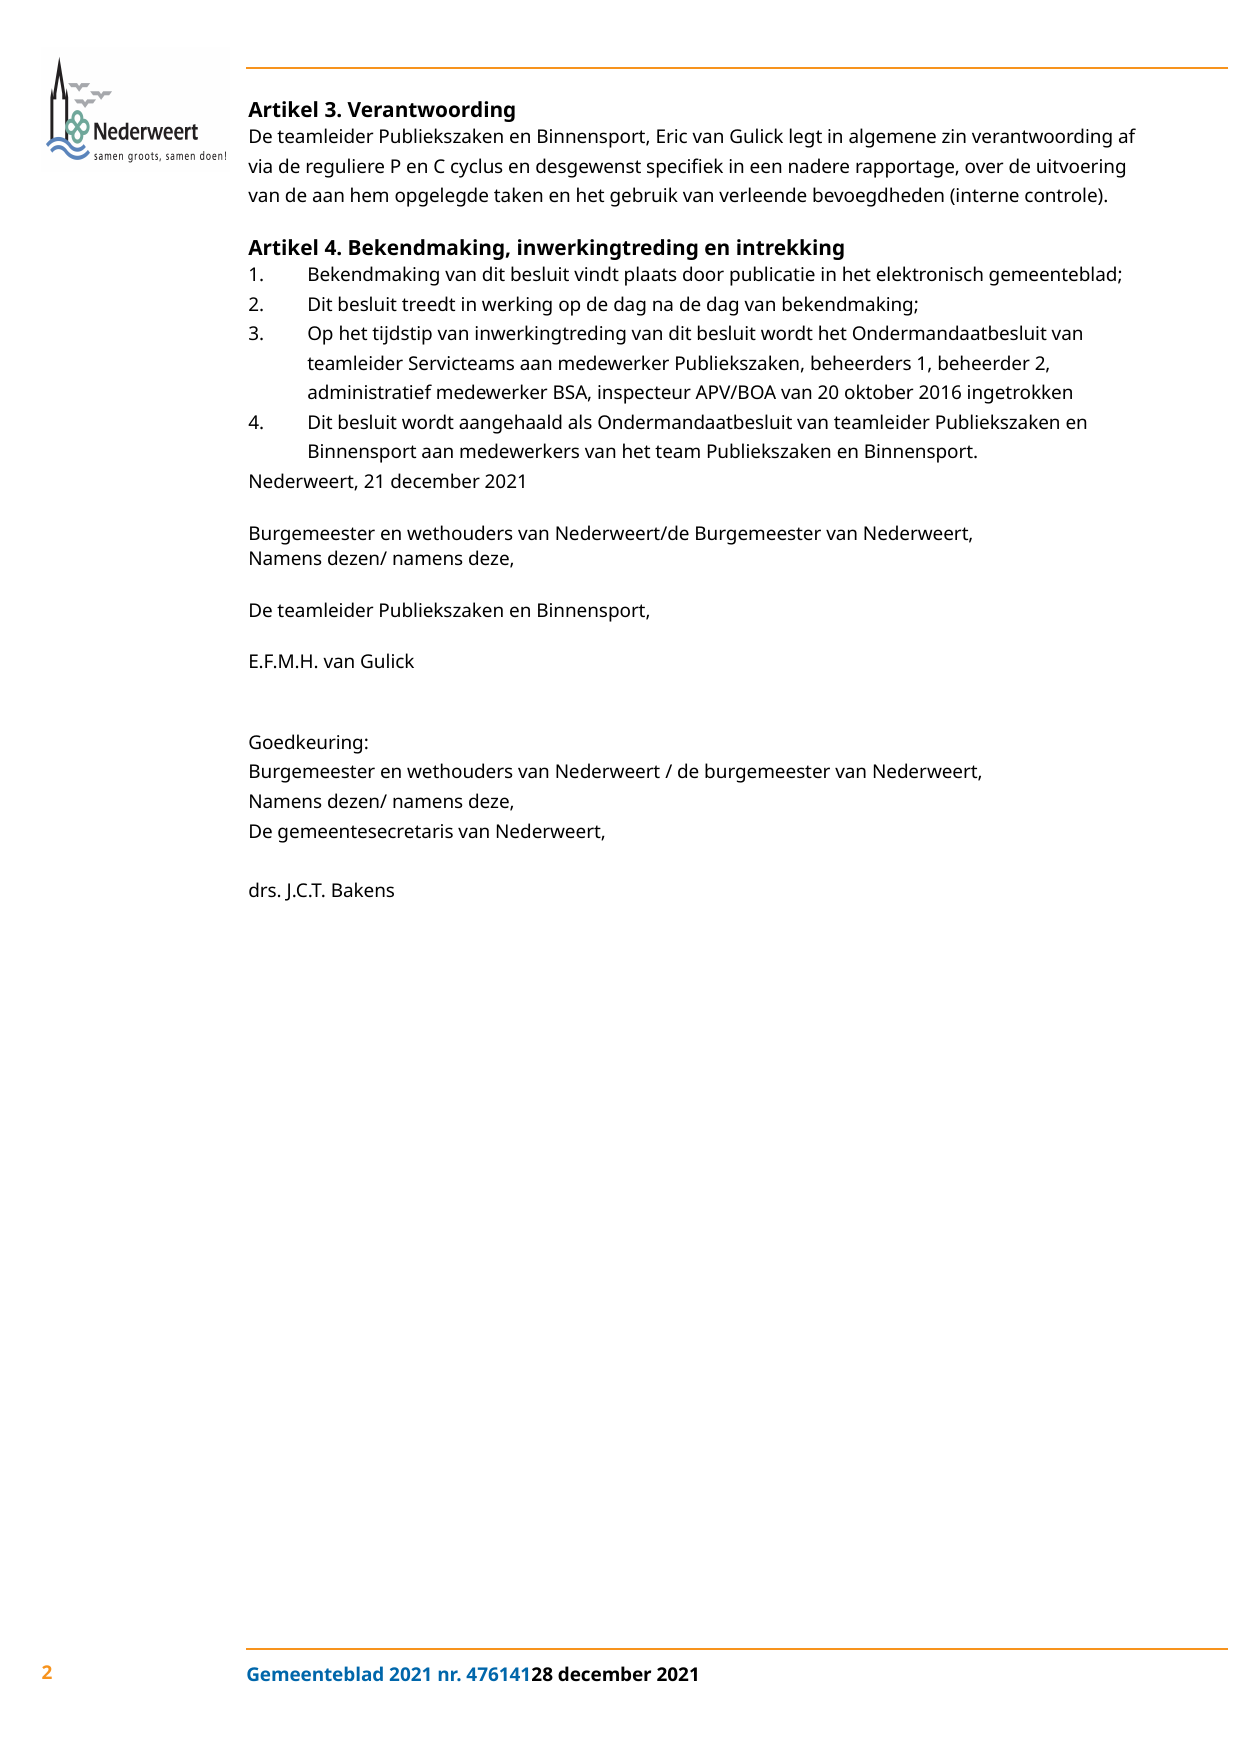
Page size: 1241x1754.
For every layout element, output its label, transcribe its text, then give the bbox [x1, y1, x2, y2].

text Burgemeester en wethouders van Nederweert/de Burgemeester van Nederweert, [248, 520, 1152, 546]
text E.F.M.H. van Gulick [248, 648, 1152, 674]
text Burgemeester en wethouders van Nederweert / de burgemeester van Nederweert, [248, 759, 1152, 784]
text Artikel 3. Verantwoording [248, 95, 1152, 123]
list Dit besluit wordt aangehaald als Ondermandaatbesluit van teamleider Publiekszaken en Binnensport aan medewerkers van het team Publiekszaken en Binnensport. [248, 409, 1152, 464]
list Bekendmaking van dit besluit vindt plaats door publicatie in het elektronisch gemeenteblad; [248, 261, 1152, 287]
text Namens dezen/ namens deze, [248, 788, 1152, 814]
text De gemeentesecretaris van Nederweert, [248, 818, 1152, 843]
text Namens dezen/ namens deze, [248, 546, 1152, 571]
text De teamleider Publiekszaken en Binnensport, [248, 597, 1152, 623]
text De teamleider Publiekszaken en Binnensport, Eric van Gulick legt in algemene zin verantwoording af via de reguliere P en C cyclus en desgewenst specifiek in een nadere rapportage, over de uitvoering van de aan hem opgelegde taken en het gebruik van verleende bevoegdheden (interne controle). [248, 123, 1152, 208]
text Artikel 4. Bekendmaking, inwerkingtreding en intrekking [248, 233, 1152, 261]
list Op het tijdstip van inwerkingtreding van dit besluit wordt het Ondermandaatbesluit van teamleider Servicteams aan medewerker Publiekszaken, beheerders 1, beheerder 2, administratief medewerker BSA, inspecteur APV/BOA van 20 oktober 2016 ingetrokken [248, 320, 1152, 405]
text Nederweert, 21 december 2021 [248, 468, 1152, 494]
list Dit besluit treedt in werking op de dag na de dag van bekendmaking; [248, 291, 1152, 317]
text Goedkeuring: [248, 729, 1152, 755]
text drs. J.C.T. Bakens [248, 877, 1152, 903]
picture [41, 47, 231, 172]
